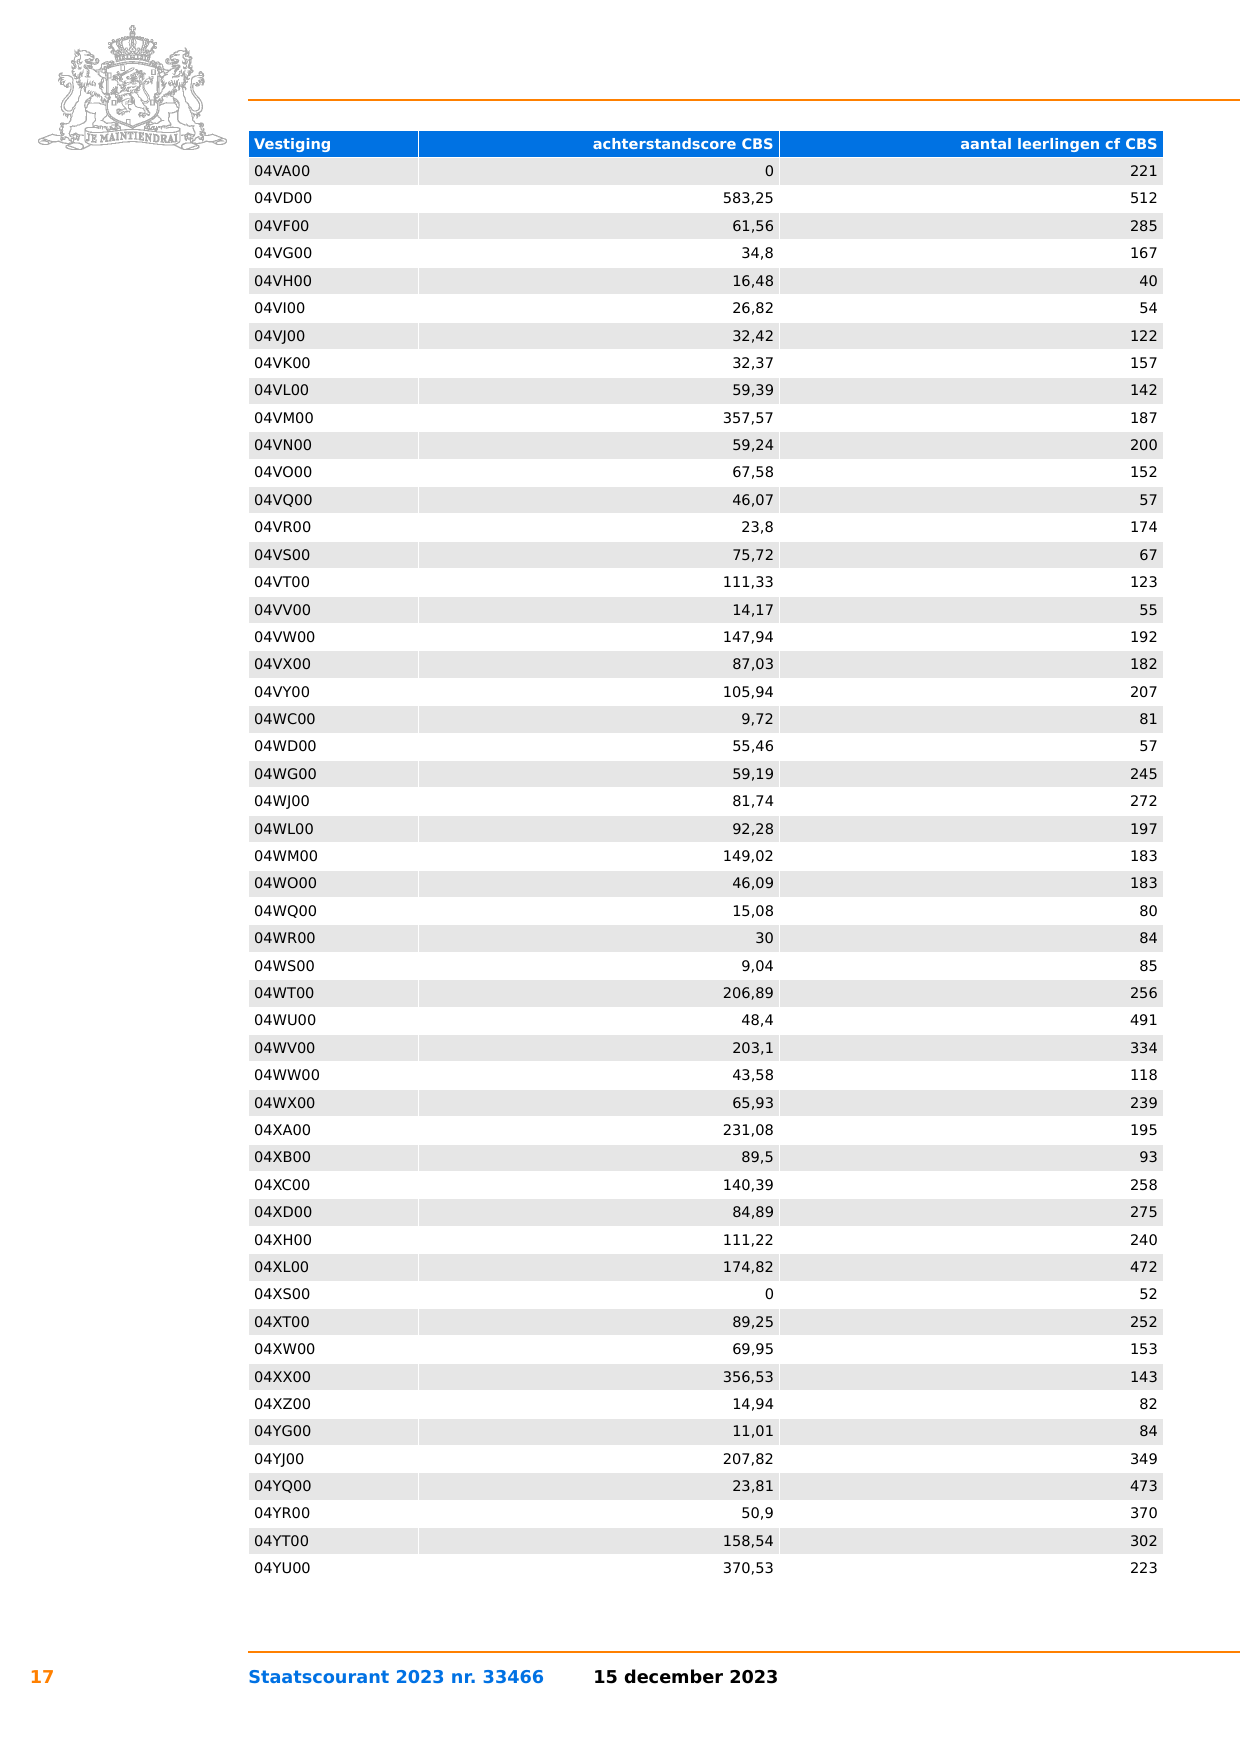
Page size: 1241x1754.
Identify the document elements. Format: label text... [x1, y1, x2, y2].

table_cell 357,57 [419, 405, 779, 431]
table_cell 23,8 [419, 515, 779, 541]
table_cell 11,01 [419, 1419, 779, 1445]
table_cell 04YR00 [249, 1501, 418, 1527]
table_cell 04WW00 [249, 1063, 418, 1089]
table_cell 473 [780, 1473, 1163, 1500]
table_cell 87,03 [419, 651, 779, 678]
table_cell 302 [780, 1528, 1163, 1554]
table_cell 472 [780, 1254, 1163, 1281]
table_cell 370,53 [419, 1556, 779, 1582]
table_cell 197 [780, 816, 1163, 842]
table_cell 46,07 [419, 487, 779, 513]
table_cell 67 [780, 542, 1163, 568]
table_cell 61,56 [419, 213, 779, 239]
table_cell 04WQ00 [249, 898, 418, 924]
table_cell 149,02 [419, 843, 779, 869]
table_cell 23,81 [419, 1473, 779, 1500]
table_cell 04WR00 [249, 925, 418, 952]
table_cell 123 [780, 569, 1163, 596]
table_cell 206,89 [419, 980, 779, 1007]
table_cell 147,94 [419, 624, 779, 650]
table_cell 239 [780, 1090, 1163, 1116]
table_cell 04XS00 [249, 1282, 418, 1308]
table_cell 65,93 [419, 1090, 779, 1116]
table_cell 04VO00 [249, 460, 418, 486]
table_cell 231,08 [419, 1117, 779, 1143]
table_cell 04YT00 [249, 1528, 418, 1554]
table_cell 30 [419, 925, 779, 952]
table_cell 04VF00 [249, 213, 418, 239]
table_cell 174 [780, 515, 1163, 541]
table_cell 111,33 [419, 569, 779, 596]
table_cell 334 [780, 1035, 1163, 1061]
table_cell 111,22 [419, 1227, 779, 1253]
table_cell 105,94 [419, 679, 779, 705]
table_cell 84 [780, 925, 1163, 952]
table_cell 356,53 [419, 1364, 779, 1390]
table_cell 89,5 [419, 1145, 779, 1171]
table_cell 46,09 [419, 871, 779, 897]
table_cell 223 [780, 1556, 1163, 1582]
table_cell 140,39 [419, 1172, 779, 1198]
table_cell 182 [780, 651, 1163, 678]
table_cell 04WO00 [249, 871, 418, 897]
table_cell 84,89 [419, 1199, 779, 1226]
table_cell 80 [780, 898, 1163, 924]
table_cell 157 [780, 350, 1163, 376]
table_cell 04WM00 [249, 843, 418, 869]
table_cell 04YJ00 [249, 1446, 418, 1472]
table_cell 04VT00 [249, 569, 418, 596]
table_cell 26,82 [419, 295, 779, 322]
table_cell 04XC00 [249, 1172, 418, 1198]
table_cell 04VH00 [249, 268, 418, 294]
table_cell 04VL00 [249, 378, 418, 404]
picture [38, 25, 227, 150]
table_cell 152 [780, 460, 1163, 486]
table_cell 16,48 [419, 268, 779, 294]
table_cell 43,58 [419, 1063, 779, 1089]
table_cell 57 [780, 734, 1163, 760]
table_cell 32,42 [419, 323, 779, 349]
table_cell 48,4 [419, 1008, 779, 1034]
table_cell 04VQ00 [249, 487, 418, 513]
table_cell 04WC00 [249, 706, 418, 733]
table_cell 85 [780, 953, 1163, 979]
table_cell 81,74 [419, 789, 779, 815]
table_cell 04VM00 [249, 405, 418, 431]
table_cell 275 [780, 1199, 1163, 1226]
table_cell 04XZ00 [249, 1391, 418, 1417]
table_cell 59,24 [419, 432, 779, 459]
table_cell 04WJ00 [249, 789, 418, 815]
table_cell 272 [780, 789, 1163, 815]
table_cell 04YU00 [249, 1556, 418, 1582]
table_cell 59,19 [419, 761, 779, 787]
table_cell 04WU00 [249, 1008, 418, 1034]
table_cell 221 [780, 158, 1163, 185]
table_cell 50,9 [419, 1501, 779, 1527]
table_cell 04VD00 [249, 186, 418, 212]
table_cell 183 [780, 843, 1163, 869]
table_cell 0 [419, 1282, 779, 1308]
table_cell 04VN00 [249, 432, 418, 459]
table_cell 04VX00 [249, 651, 418, 678]
table_cell 158,54 [419, 1528, 779, 1554]
table_cell 256 [780, 980, 1163, 1007]
table_cell 59,39 [419, 378, 779, 404]
table_cell 67,58 [419, 460, 779, 486]
table_cell 285 [780, 213, 1163, 239]
table_cell 207 [780, 679, 1163, 705]
table_cell 04WD00 [249, 734, 418, 760]
table_cell 349 [780, 1446, 1163, 1472]
table_cell 14,94 [419, 1391, 779, 1417]
table_cell 118 [780, 1063, 1163, 1089]
table_cell 04VJ00 [249, 323, 418, 349]
table_cell 9,04 [419, 953, 779, 979]
table_cell 15,08 [419, 898, 779, 924]
table_cell 153 [780, 1336, 1163, 1363]
table_cell 143 [780, 1364, 1163, 1390]
table_cell 92,28 [419, 816, 779, 842]
table_cell 52 [780, 1282, 1163, 1308]
table_cell 55,46 [419, 734, 779, 760]
table_cell 04WG00 [249, 761, 418, 787]
table_cell 04WX00 [249, 1090, 418, 1116]
table_cell 183 [780, 871, 1163, 897]
table_cell 34,8 [419, 241, 779, 267]
table_cell 69,95 [419, 1336, 779, 1363]
table_cell 167 [780, 241, 1163, 267]
table_cell 32,37 [419, 350, 779, 376]
table_cell 04WV00 [249, 1035, 418, 1061]
table_cell 252 [780, 1309, 1163, 1335]
table_cell 245 [780, 761, 1163, 787]
table_cell 583,25 [419, 186, 779, 212]
table_cell 04YG00 [249, 1419, 418, 1445]
table_cell 89,25 [419, 1309, 779, 1335]
table_cell 203,1 [419, 1035, 779, 1061]
table_cell 0 [419, 158, 779, 185]
table_cell 04VI00 [249, 295, 418, 322]
table_cell 04WS00 [249, 953, 418, 979]
table_cell 04VG00 [249, 241, 418, 267]
table_cell 04XH00 [249, 1227, 418, 1253]
table_cell 200 [780, 432, 1163, 459]
table_cell 82 [780, 1391, 1163, 1417]
table_cell 54 [780, 295, 1163, 322]
table_header Vestiging [249, 131, 418, 157]
table_cell 04XD00 [249, 1199, 418, 1226]
table_cell 04XA00 [249, 1117, 418, 1143]
table_cell 04WL00 [249, 816, 418, 842]
table_cell 187 [780, 405, 1163, 431]
table_cell 04VY00 [249, 679, 418, 705]
table_cell 370 [780, 1501, 1163, 1527]
table_cell 04VK00 [249, 350, 418, 376]
table_cell 240 [780, 1227, 1163, 1253]
table_cell 04VV00 [249, 597, 418, 623]
table_cell 195 [780, 1117, 1163, 1143]
table_cell 491 [780, 1008, 1163, 1034]
table_cell 122 [780, 323, 1163, 349]
table_cell 04XX00 [249, 1364, 418, 1390]
table_cell 04XW00 [249, 1336, 418, 1363]
table_cell 142 [780, 378, 1163, 404]
table_cell 04VA00 [249, 158, 418, 185]
table_cell 04WT00 [249, 980, 418, 1007]
table_cell 81 [780, 706, 1163, 733]
table_cell 04XB00 [249, 1145, 418, 1171]
table_cell 14,17 [419, 597, 779, 623]
table_cell 55 [780, 597, 1163, 623]
table_cell 04VW00 [249, 624, 418, 650]
table_cell 84 [780, 1419, 1163, 1445]
table_cell 512 [780, 186, 1163, 212]
table_cell 04XL00 [249, 1254, 418, 1281]
table_cell 258 [780, 1172, 1163, 1198]
table_cell 04YQ00 [249, 1473, 418, 1500]
table_cell 04VR00 [249, 515, 418, 541]
table_cell 04VS00 [249, 542, 418, 568]
table_cell 93 [780, 1145, 1163, 1171]
table_cell 40 [780, 268, 1163, 294]
table_cell 04XT00 [249, 1309, 418, 1335]
table_cell 75,72 [419, 542, 779, 568]
table_cell 192 [780, 624, 1163, 650]
table_header aantal leerlingen cf CBS [780, 131, 1163, 157]
table_header achterstandscore CBS [419, 131, 779, 157]
table_cell 207,82 [419, 1446, 779, 1472]
table_cell 174,82 [419, 1254, 779, 1281]
table_cell 57 [780, 487, 1163, 513]
table_cell 9,72 [419, 706, 779, 733]
